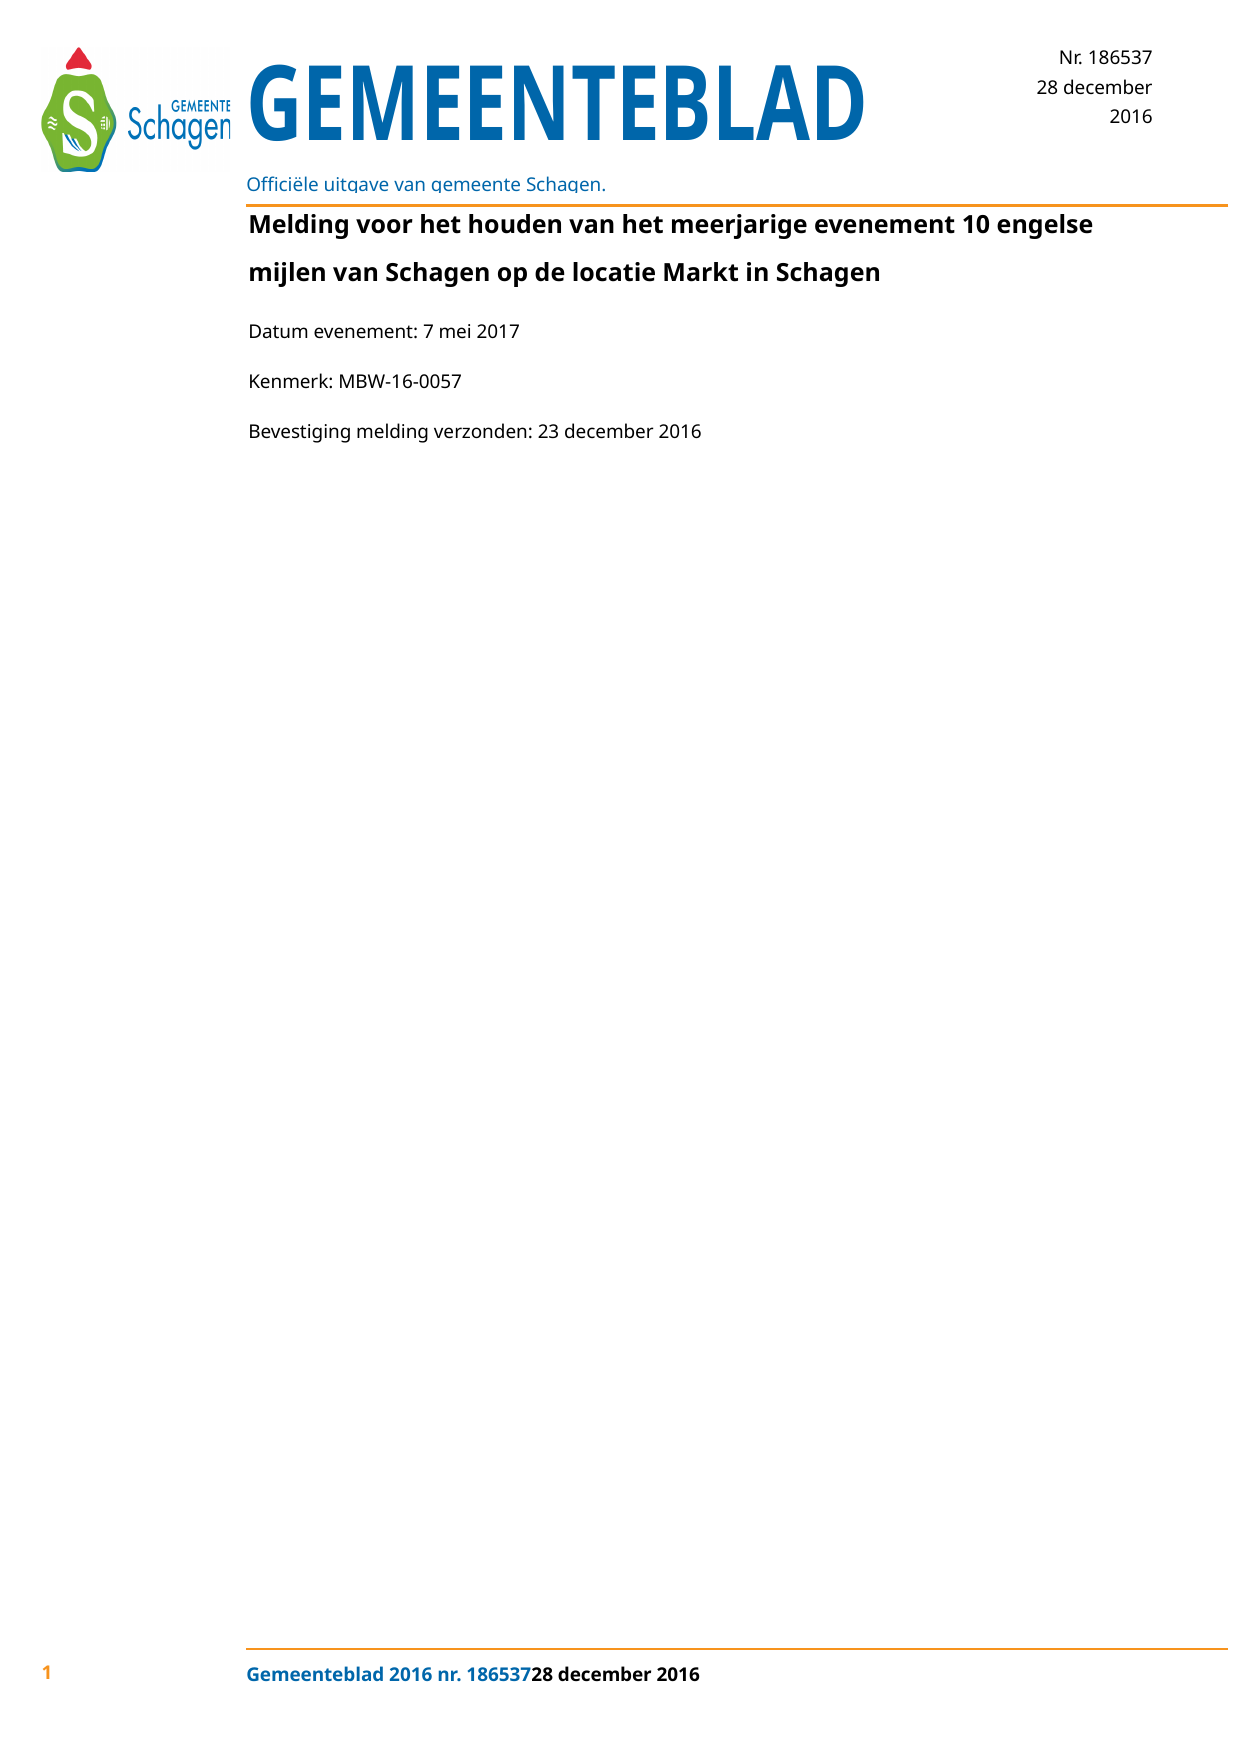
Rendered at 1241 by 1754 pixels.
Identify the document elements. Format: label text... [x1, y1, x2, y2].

text Melding voor het houden van het meerjarige evenement 10 engelse mijlen van Schagen op de locatie Markt in Schagen [248, 207, 1152, 288]
text Datum evenement: 7 mei 2017 [248, 318, 1152, 344]
text Kenmerk: MBW-16-0057 [248, 368, 1152, 394]
text Bevestiging melding verzonden: 23 december 2016 [248, 419, 1152, 444]
picture [41, 47, 231, 172]
